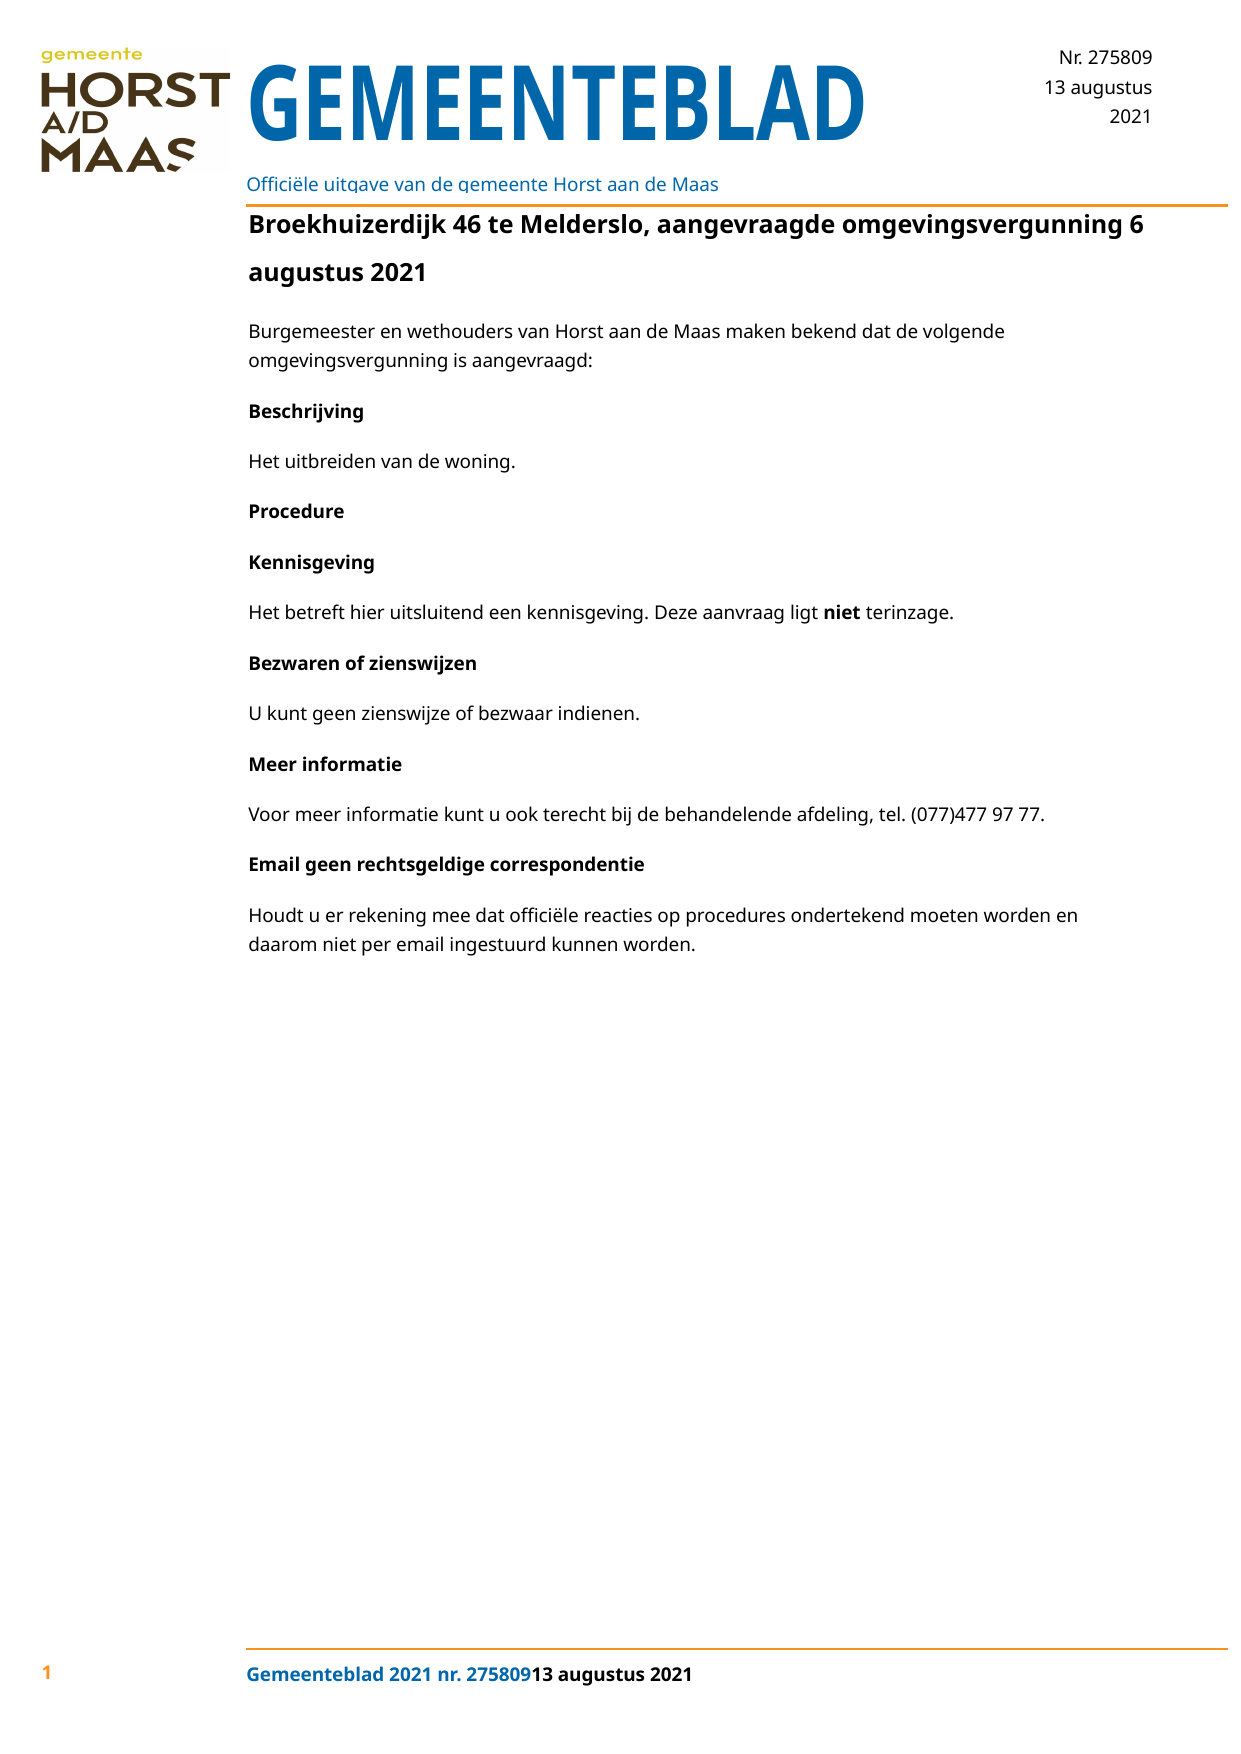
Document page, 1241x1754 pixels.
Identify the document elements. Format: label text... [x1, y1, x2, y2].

text Het betreft hier uitsluitend een kennisgeving. Deze aanvraag ligt niet terinzage. [248, 599, 1152, 625]
text Meer informatie [248, 751, 1152, 777]
text Bezwaren of zienswijzen [248, 650, 1152, 676]
text Voor meer informatie kunt u ook terecht bij de behandelende afdeling, tel. (077)477 97 77. [248, 801, 1152, 827]
text Het uitbreiden van de woning. [248, 448, 1152, 474]
text Kennisgeving [248, 549, 1152, 575]
text U kunt geen zienswijze of bezwaar indienen. [248, 700, 1152, 726]
text Burgemeester en wethouders van Horst aan de Maas maken bekend dat de volgende omgevingsvergunning is aangevraagd: [248, 318, 1152, 373]
picture [41, 47, 231, 172]
text Procedure [248, 499, 1152, 524]
text Beschrijving [248, 398, 1152, 424]
text Broekhuizerdijk 46 te Melderslo, aangevraagde omgevingsvergunning 6 augustus 2021 [248, 207, 1152, 288]
text Email geen rechtsgeldige correspondentie [248, 852, 1152, 877]
text Houdt u er rekening mee dat officiële reacties op procedures ondertekend moeten worden en daarom niet per email ingestuurd kunnen worden. [248, 902, 1152, 957]
